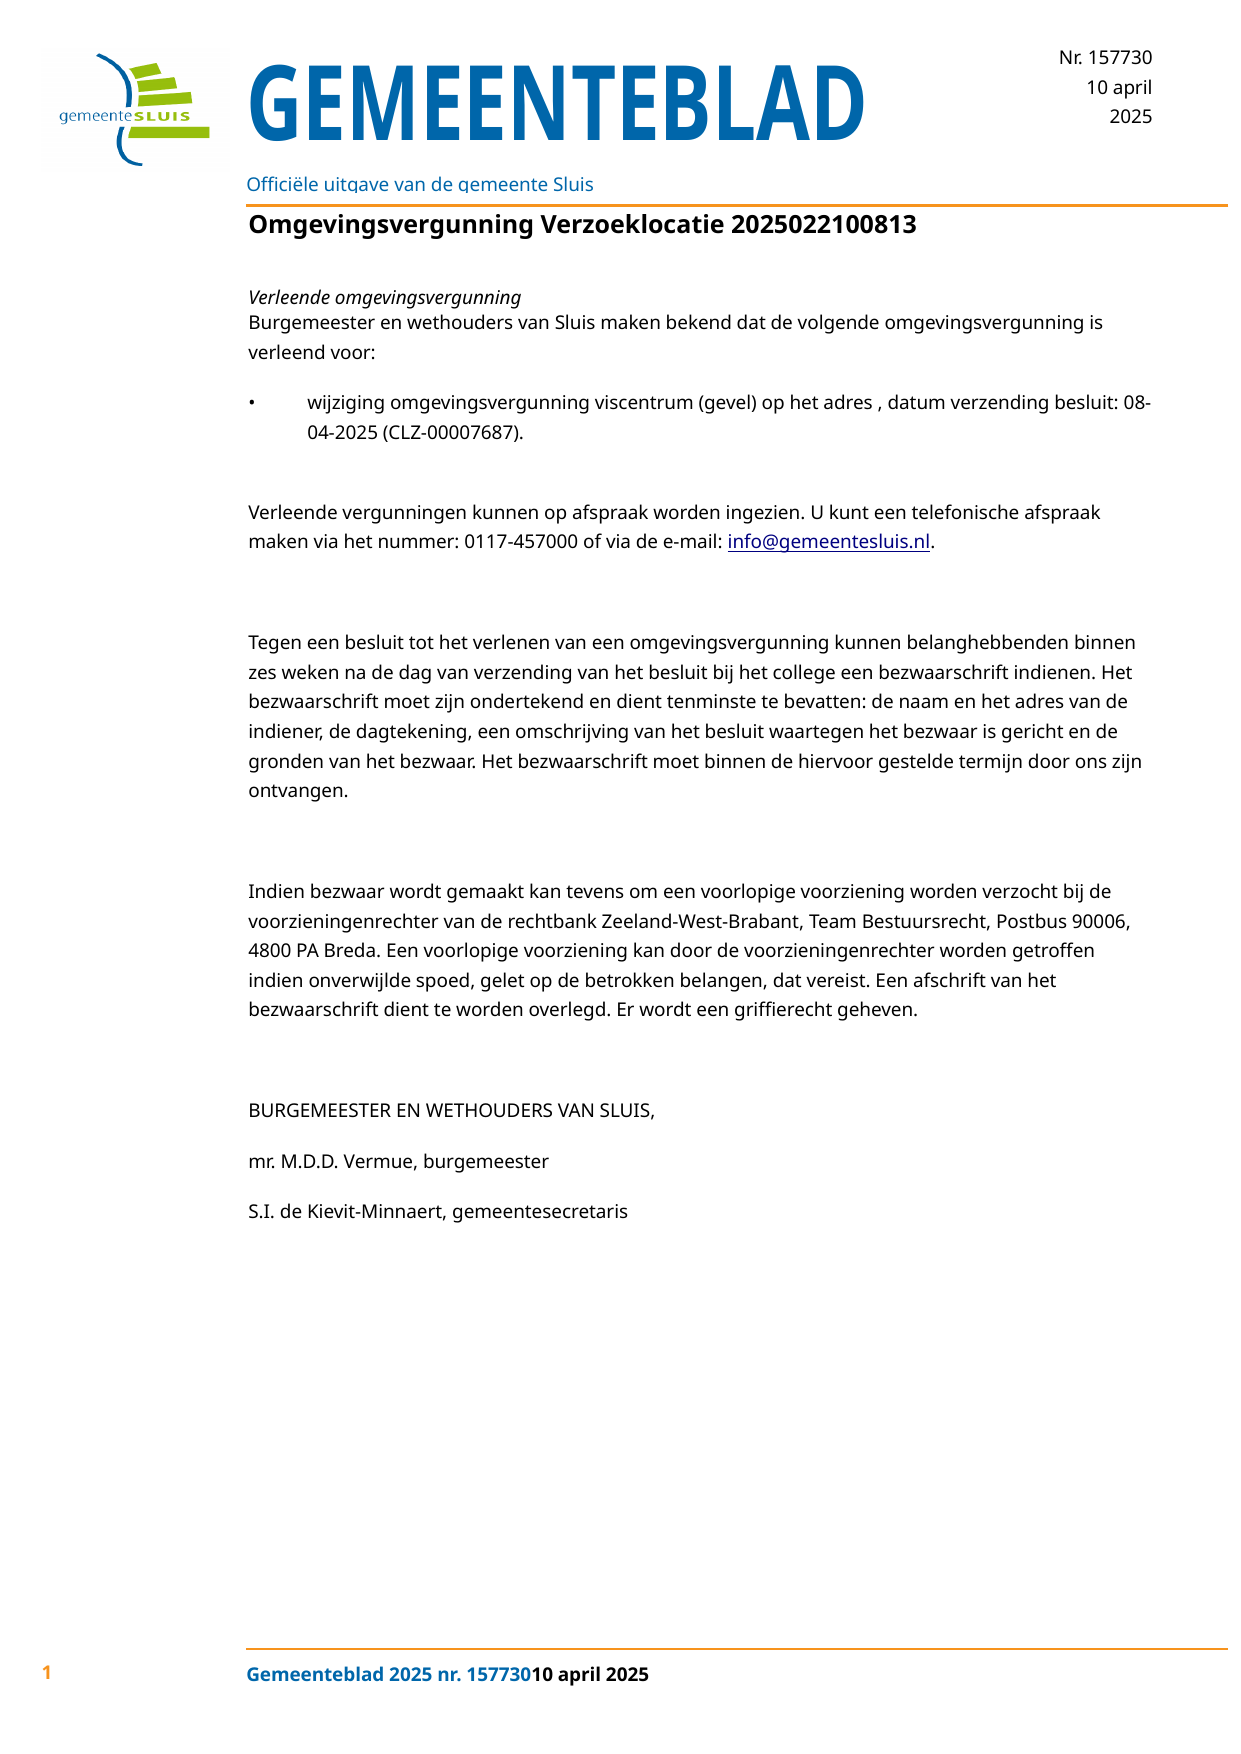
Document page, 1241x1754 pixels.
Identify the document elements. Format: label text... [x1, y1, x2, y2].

text Omgevingsvergunning Verzoeklocatie 2025022100813 [248, 207, 1152, 241]
text Indien bezwaar wordt gemaakt kan tevens om een voorlopige voorziening worden verzocht bij de voorzieningenrechter van de rechtbank Zeeland-West-Brabant, Team Bestuursrecht, Postbus 90006, 4800 PA Breda. Een voorlopige voorziening kan door de voorzieningenrechter worden getroffen indien onverwijlde spoed, gelet op de betrokken belangen, dat vereist. Een afschrift van het bezwaarschrift dient te worden overlegd. Er wordt een griffierecht geheven. [248, 878, 1152, 1022]
text Verleende vergunningen kunnen op afspraak worden ingezien. U kunt een telefonische afspraak maken via het nummer: 0117-457000 of via de e-mail: info@gemeentesluis.nl. [248, 499, 1152, 554]
text Burgemeester en wethouders van Sluis maken bekend dat de volgende omgevingsvergunning is verleend voor: [248, 309, 1152, 365]
text BURGEMEESTER EN WETHOUDERS VAN SLUIS, [248, 1097, 1152, 1123]
text Verleende omgevingsvergunning [248, 284, 1152, 309]
picture [41, 47, 231, 172]
text Tegen een besluit tot het verlenen van een omgevingsvergunning kunnen belanghebbenden binnen zes weken na de dag van verzending van het besluit bij het college een bezwaarschrift indienen. Het bezwaarschrift moet zijn ondertekend en dient tenminste te bevatten: de naam en het adres van de indiener, de dagtekening, een omschrijving van het besluit waartegen het bezwaar is gericht en de gronden van het bezwaar. Het bezwaarschrift moet binnen de hiervoor gestelde termijn door ons zijn ontvangen. [248, 629, 1152, 803]
text S.I. de Kievit-Minnaert, gemeentesecretaris [248, 1198, 1152, 1224]
text mr. M.D.D. Vermue, burgemeester [248, 1148, 1152, 1174]
list wijziging omgevingsvergunning viscentrum (gevel) op het adres , datum verzending besluit: 08-04-2025 (CLZ-00007687). [248, 389, 1152, 445]
